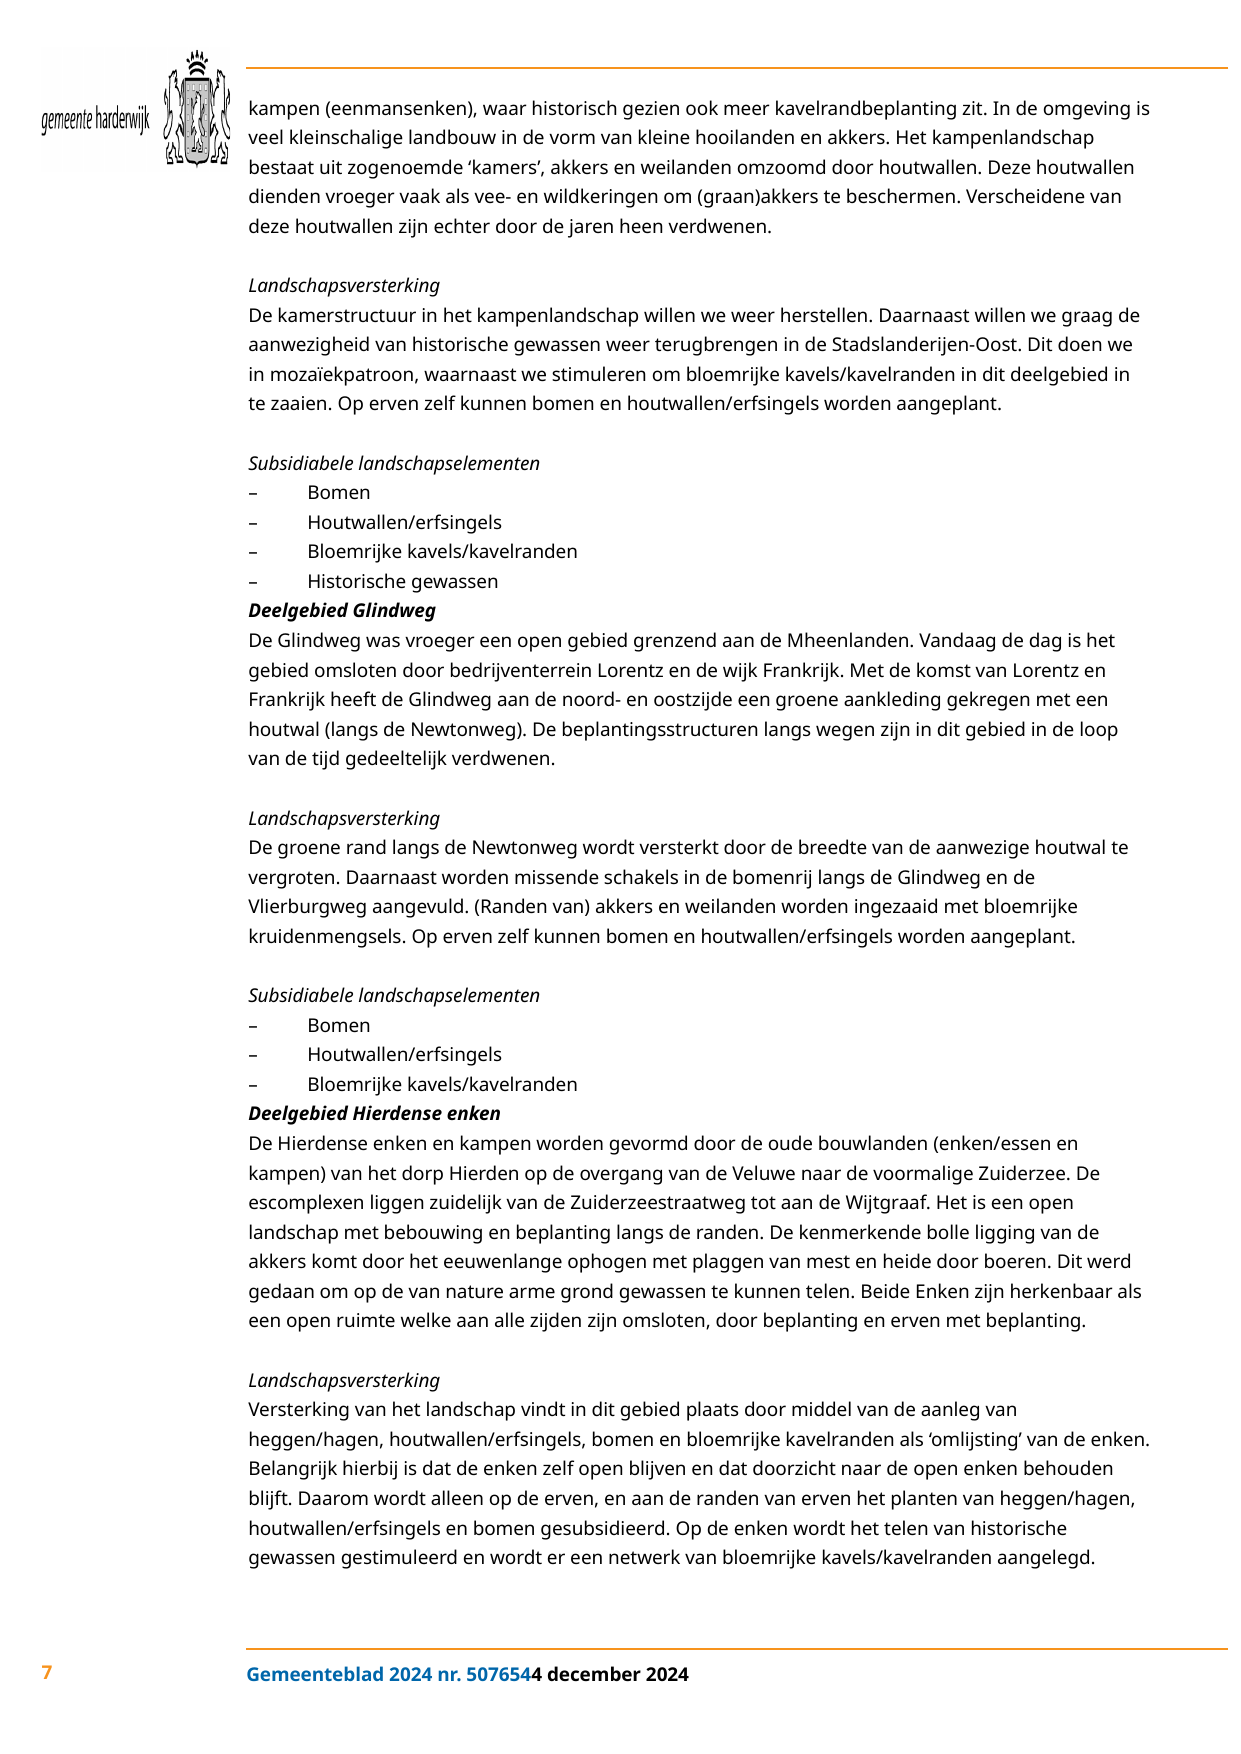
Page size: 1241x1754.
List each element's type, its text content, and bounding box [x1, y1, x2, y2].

list Historische gewassen [248, 568, 1152, 594]
text Landschapsversterking [248, 805, 1152, 831]
text kampen (eenmansenken), waar historisch gezien ook meer kavelrandbeplanting zit. In de omgeving is veel kleinschalige landbouw in de vorm van kleine hooilanden en akkers. Het kampenlandschap bestaat uit zogenoemde ‘kamers’, akkers en weilanden omzoomd door houtwallen. Deze houtwallen dienden vroeger vaak als vee- en wildkeringen om (graan)akkers te beschermen. Verscheidene van deze houtwallen zijn echter door de jaren heen verdwenen. [248, 95, 1152, 239]
list Bomen [248, 1012, 1152, 1038]
text Deelgebied Hierdense enken [248, 1101, 1152, 1126]
list Houtwallen/erfsingels [248, 509, 1152, 535]
text Subsidiabele landschapselementen [248, 982, 1152, 1008]
list Houtwallen/erfsingels [248, 1041, 1152, 1067]
text Versterking van het landschap vindt in dit gebied plaats door middel van de aanleg van heggen/hagen, houtwallen/erfsingels, bomen en bloemrijke kavelranden als ‘omlijsting’ van de enken. Belangrijk hierbij is dat de enken zelf open blijven en dat doorzicht naar de open enken behouden blijft. Daarom wordt alleen op de erven, en aan de randen van erven het planten van heggen/hagen, houtwallen/erfsingels en bomen gesubsidieerd. Op de enken wordt het telen van historische gewassen gestimuleerd en wordt er een netwerk van bloemrijke kavels/kavelranden aangelegd. [248, 1396, 1152, 1570]
text De Hierdense enken en kampen worden gevormd door de oude bouwlanden (enken/essen en kampen) van het dorp Hierden op de overgang van de Veluwe naar de voormalige Zuiderzee. De escomplexen liggen zuidelijk van de Zuiderzeestraatweg tot aan de Wijtgraaf. Het is een open landschap met bebouwing en beplanting langs de randen. De kenmerkende bolle ligging van de akkers komt door het eeuwenlange ophogen met plaggen van mest en heide door boeren. Dit werd gedaan om op de van nature arme grond gewassen te kunnen telen. Beide Enken zijn herkenbaar als een open ruimte welke aan alle zijden zijn omsloten, door beplanting en erven met beplanting. [248, 1130, 1152, 1333]
text De Glindweg was vroeger een open gebied grenzend aan de Mheenlanden. Vandaag de dag is het gebied omsloten door bedrijventerrein Lorentz en de wijk Frankrijk. Met de komst van Lorentz en Frankrijk heeft de Glindweg aan de noord- en oostzijde een groene aankleding gekregen met een houtwal (langs de Newtonweg). De beplantingsstructuren langs wegen zijn in dit gebied in de loop van de tijd gedeeltelijk verdwenen. [248, 627, 1152, 771]
text Subsidiabele landschapselementen [248, 450, 1152, 476]
list Bomen [248, 479, 1152, 505]
text De groene rand langs de Newtonweg wordt versterkt door de breedte van de aanwezige houtwal te vergroten. Daarnaast worden missende schakels in de bomenrij langs de Glindweg en de Vlierburgweg aangevuld. (Randen van) akkers en weilanden worden ingezaaid met bloemrijke kruidenmengsels. Op erven zelf kunnen bomen en houtwallen/erfsingels worden aangeplant. [248, 834, 1152, 949]
text Deelgebied Glindweg [248, 598, 1152, 623]
list Bloemrijke kavels/kavelranden [248, 538, 1152, 564]
list Bloemrijke kavels/kavelranden [248, 1071, 1152, 1097]
text De kamerstructuur in het kampenlandschap willen we weer herstellen. Daarnaast willen we graag de aanwezigheid van historische gewassen weer terugbrengen in de Stadslanderijen-Oost. Dit doen we in mozaïekpatroon, waarnaast we stimuleren om bloemrijke kavels/kavelranden in dit deelgebied in te zaaien. Op erven zelf kunnen bomen en houtwallen/erfsingels worden aangeplant. [248, 302, 1152, 416]
text Landschapsversterking [248, 1367, 1152, 1393]
picture [41, 47, 231, 172]
text Landschapsversterking [248, 272, 1152, 298]
